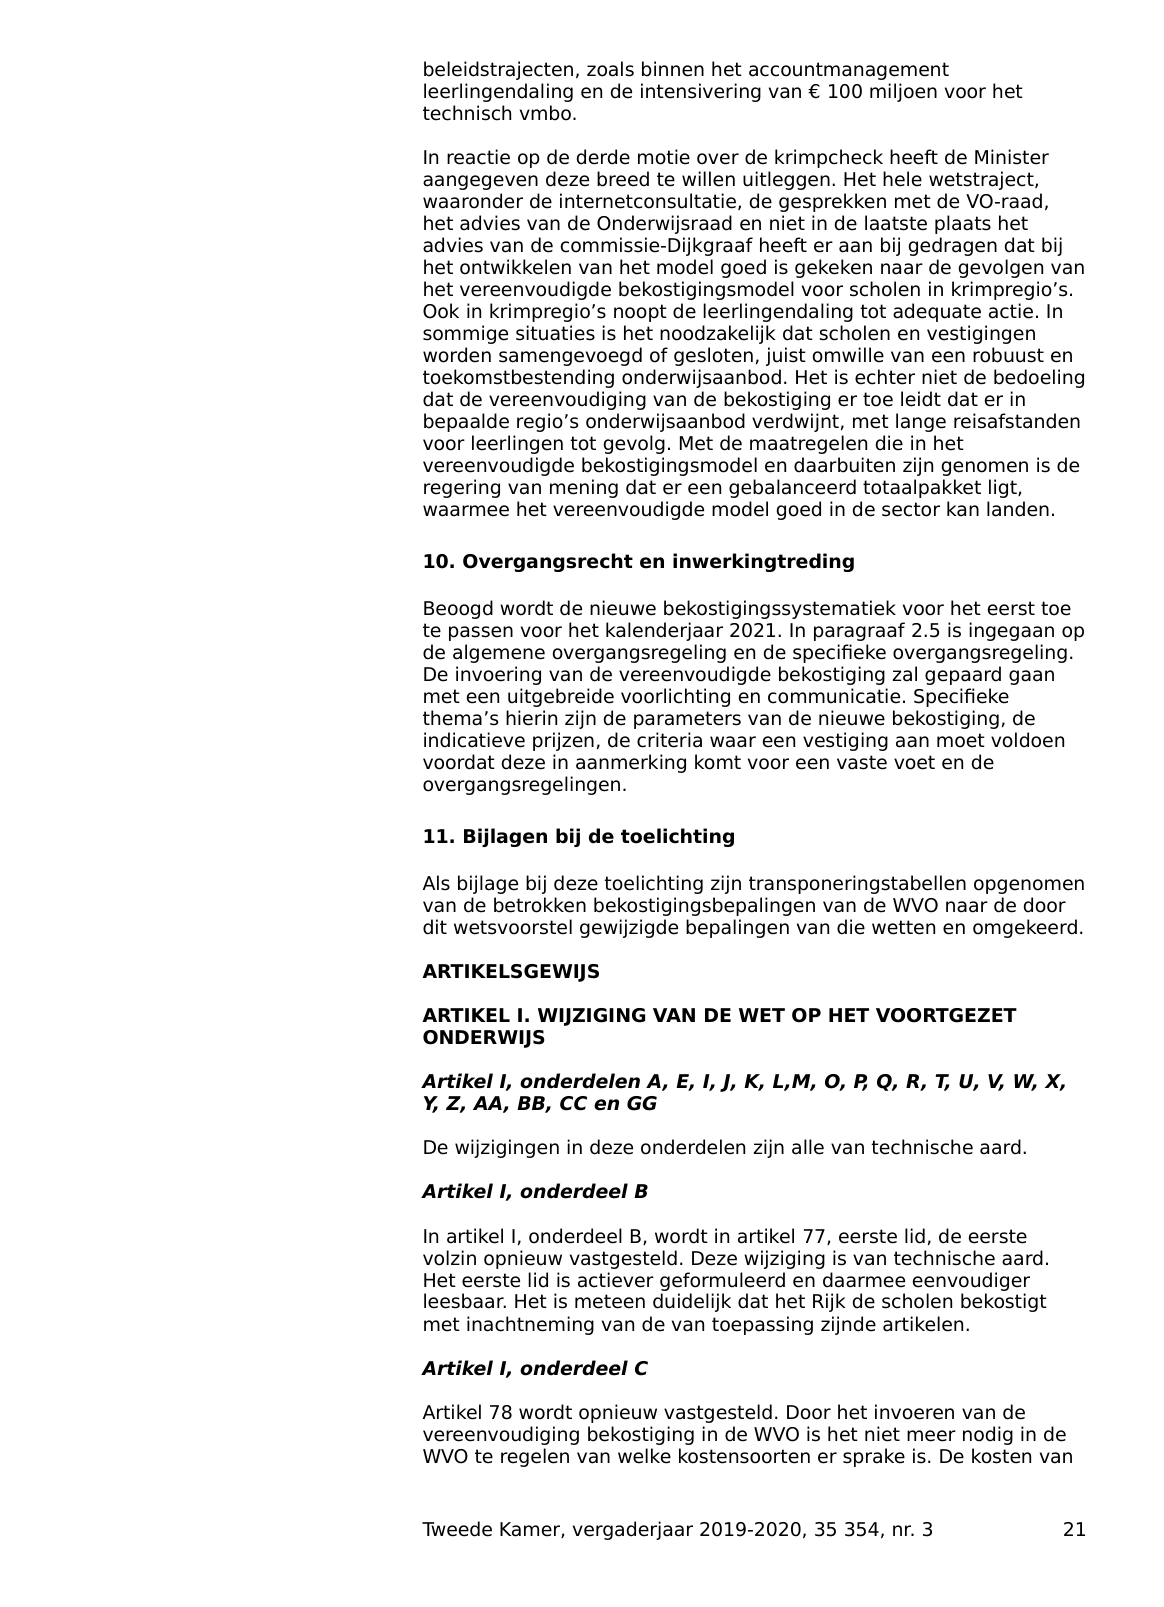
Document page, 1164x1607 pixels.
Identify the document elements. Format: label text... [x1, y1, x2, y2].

subtitle ARTIKELSGEWIJS [422, 961, 1087, 983]
subtitle 11. Bijlagen bij de toelichting [422, 826, 1087, 848]
text Beoogd wordt de nieuwe bekostigingssystematiek voor het eerst toe te passen voor het kalenderjaar 2021. In paragraaf 2.5 is ingegaan op de algemene overgangsregeling en de specifieke overgangsregeling. De invoering van de vereenvoudigde bekostiging zal gepaard gaan met een uitgebreide voorlichting en communicatie. Specifieke thema’s hierin zijn de parameters van de nieuwe bekostiging, de indicatieve prijzen, de criteria waar een vestiging aan moet voldoen voordat deze in aanmerking komt voor een vaste voet en de overgangsregelingen. [422, 598, 1087, 796]
subtitle Artikel I, onderdeel B [422, 1181, 1087, 1203]
text Als bijlage bij deze toelichting zijn transponeringstabellen opgenomen van de betrokken bekostigingsbepalingen van de WVO naar de door dit wetsvoorstel gewijzigde bepalingen van die wetten en omgekeerd. [422, 873, 1087, 938]
text beleidstrajecten, zoals binnen het accountmanagement leerlingendaling en de intensivering van € 100 miljoen voor het technisch vmbo. [422, 59, 1087, 125]
text In artikel I, onderdeel B, wordt in artikel 77, eerste lid, de eerste volzin opnieuw vastgesteld. Deze wijziging is van technische aard. Het eerste lid is actiever geformuleerd en daarmee eenvoudiger leesbaar. Het is meteen duidelijk dat het Rijk de scholen bekostigt met inachtneming van de van toepassing zijnde artikelen. [422, 1226, 1087, 1335]
subtitle ARTIKEL I. WIJZIGING VAN DE WET OP HET VOORTGEZET ONDERWIJS [422, 1005, 1087, 1049]
text De wijzigingen in deze onderdelen zijn alle van technische aard. [422, 1137, 1087, 1159]
subtitle 10. Overgangsrecht en inwerkingtreding [422, 551, 1087, 573]
subtitle Artikel I, onderdeel C [422, 1358, 1087, 1379]
text In reactie op de derde motie over de krimpcheck heeft de Minister aangegeven deze breed te willen uitleggen. Het hele wetstraject, waaronder de internetconsultatie, de gesprekken met de VO-raad, het advies van de Onderwijsraad en niet in de laatste plaats het advies van de commissie-Dijkgraaf heeft er aan bij gedragen dat bij het ontwikkelen van het model goed is gekeken naar de gevolgen van het vereenvoudigde bekostigingsmodel voor scholen in krimpregio’s. Ook in krimpregio’s noopt de leerlingendaling tot adequate actie. In sommige situaties is het noodzakelijk dat scholen en vestigingen worden samengevoegd of gesloten, juist omwille van een robuust en toekomstbestending onderwijsaanbod. Het is echter niet de bedoeling dat de vereenvoudiging van de bekostiging er toe leidt dat er in bepaalde regio’s onderwijsaanbod verdwijnt, met lange reisafstanden voor leerlingen tot gevolg. Met de maatregelen die in het vereenvoudigde bekostigingsmodel en daarbuiten zijn genomen is de regering van mening dat er een gebalanceerd totaalpakket ligt, waarmee het vereenvoudigde model goed in de sector kan landen. [422, 147, 1087, 521]
subtitle Artikel I, onderdelen A, E, I, J, K, L,M, O, P, Q, R, T, U, V, W, X, Y, Z, AA, BB, CC en GG [422, 1071, 1087, 1115]
text Artikel 78 wordt opnieuw vastgesteld. Door het invoeren van de vereenvoudiging bekostiging in de WVO is het niet meer nodig in de WVO te regelen van welke kostensoorten er sprake is. De kosten van [422, 1402, 1087, 1468]
